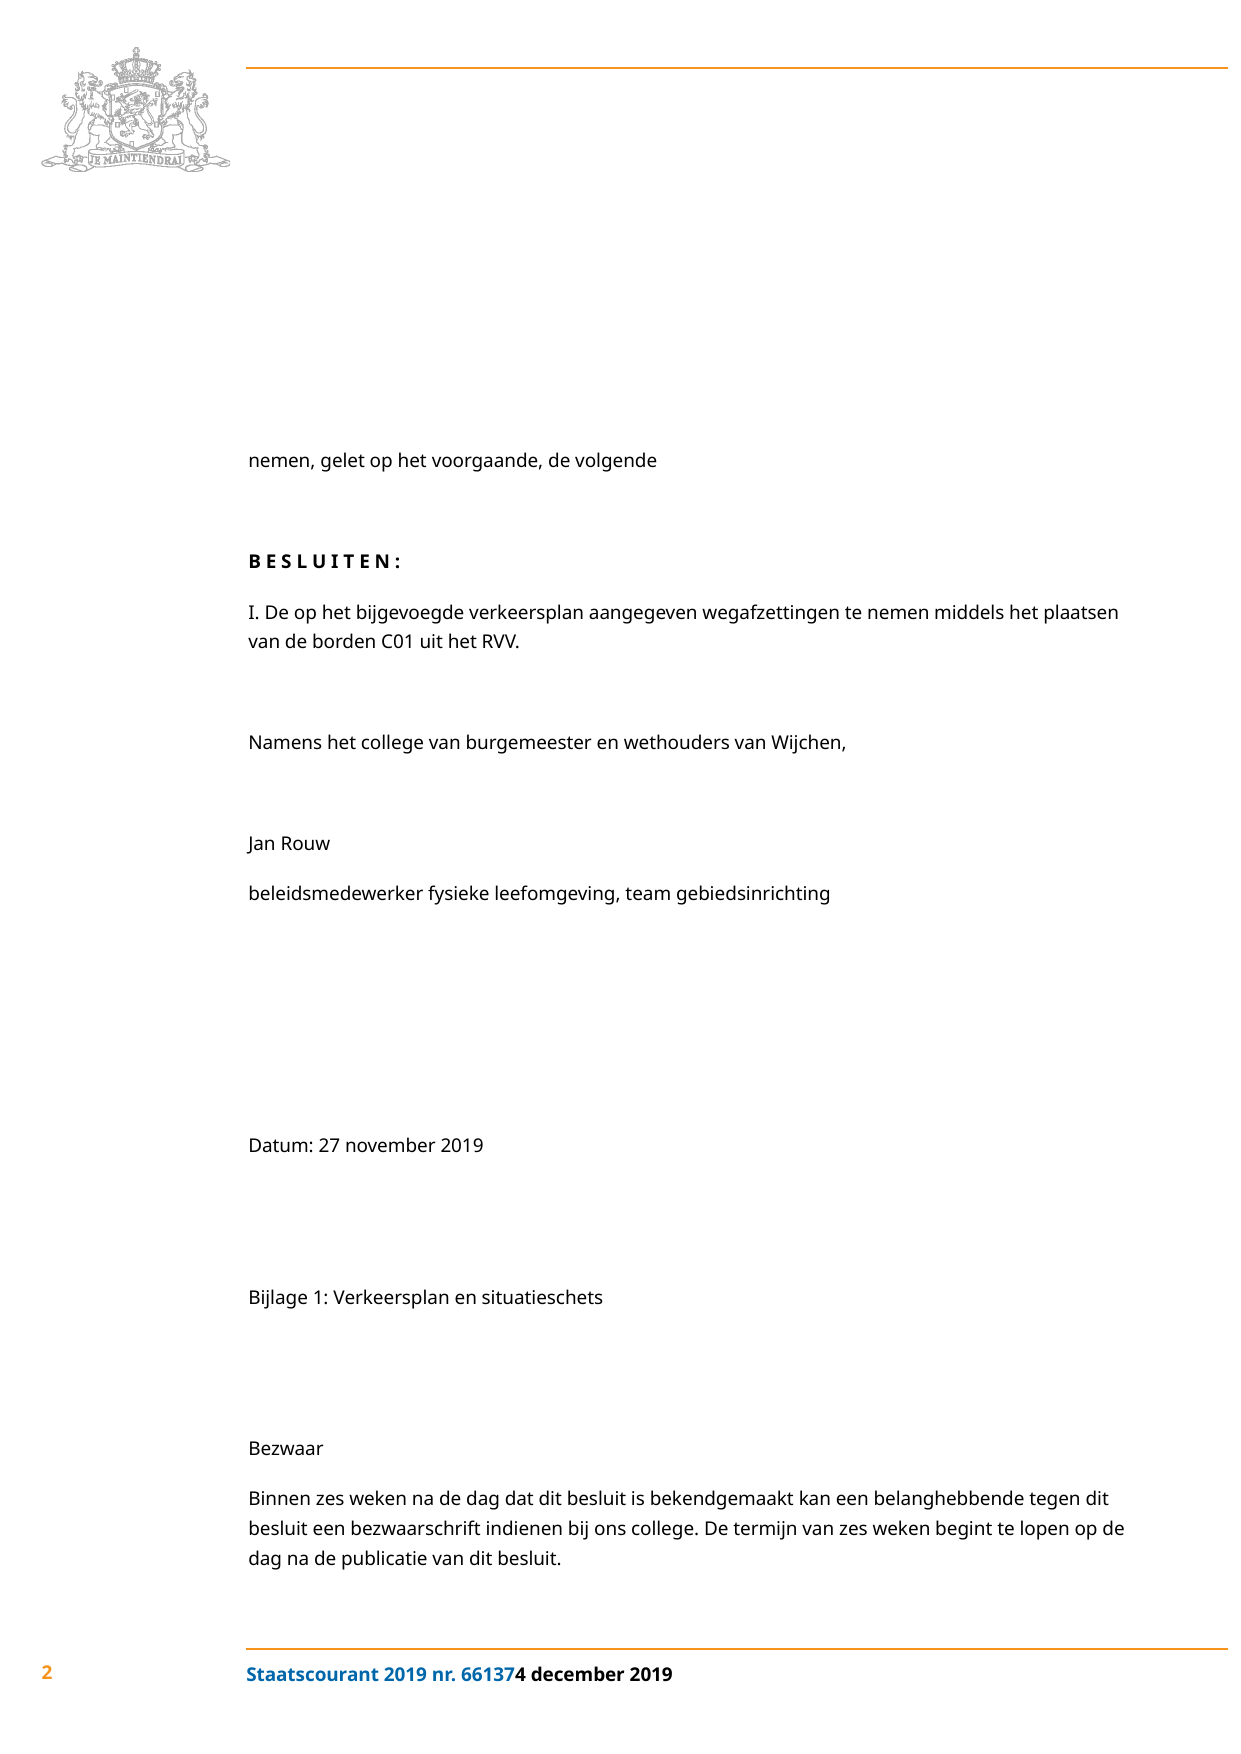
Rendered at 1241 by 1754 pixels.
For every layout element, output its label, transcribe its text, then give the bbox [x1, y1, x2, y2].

text Datum: 27 november 2019 [248, 1133, 1152, 1158]
text Namens het college van burgemeester en wethouders van Wijchen, [248, 729, 1152, 755]
text B E S L U I T E N : [248, 548, 1152, 574]
text Jan Rouw [248, 830, 1152, 856]
text beleidsmedewerker fysieke leefomgeving, team gebiedsinrichting [248, 881, 1152, 906]
text nemen, gelet op het voorgaande, de volgende [248, 448, 1152, 473]
text I. De op het bijgevoegde verkeersplan aangegeven wegafzettingen te nemen middels het plaatsen van de borden C01 uit het RVV. [248, 599, 1152, 654]
text Binnen zes weken na de dag dat dit besluit is bekendgemaakt kan een belanghebbende tegen dit besluit een bezwaarschrift indienen bij ons college. De termijn van zes weken begint te lopen op de dag na de publicatie van dit besluit. [248, 1486, 1152, 1571]
text Bijlage 1: Verkeersplan en situatieschets [248, 1284, 1152, 1310]
picture [41, 47, 231, 172]
text Bezwaar [248, 1435, 1152, 1461]
